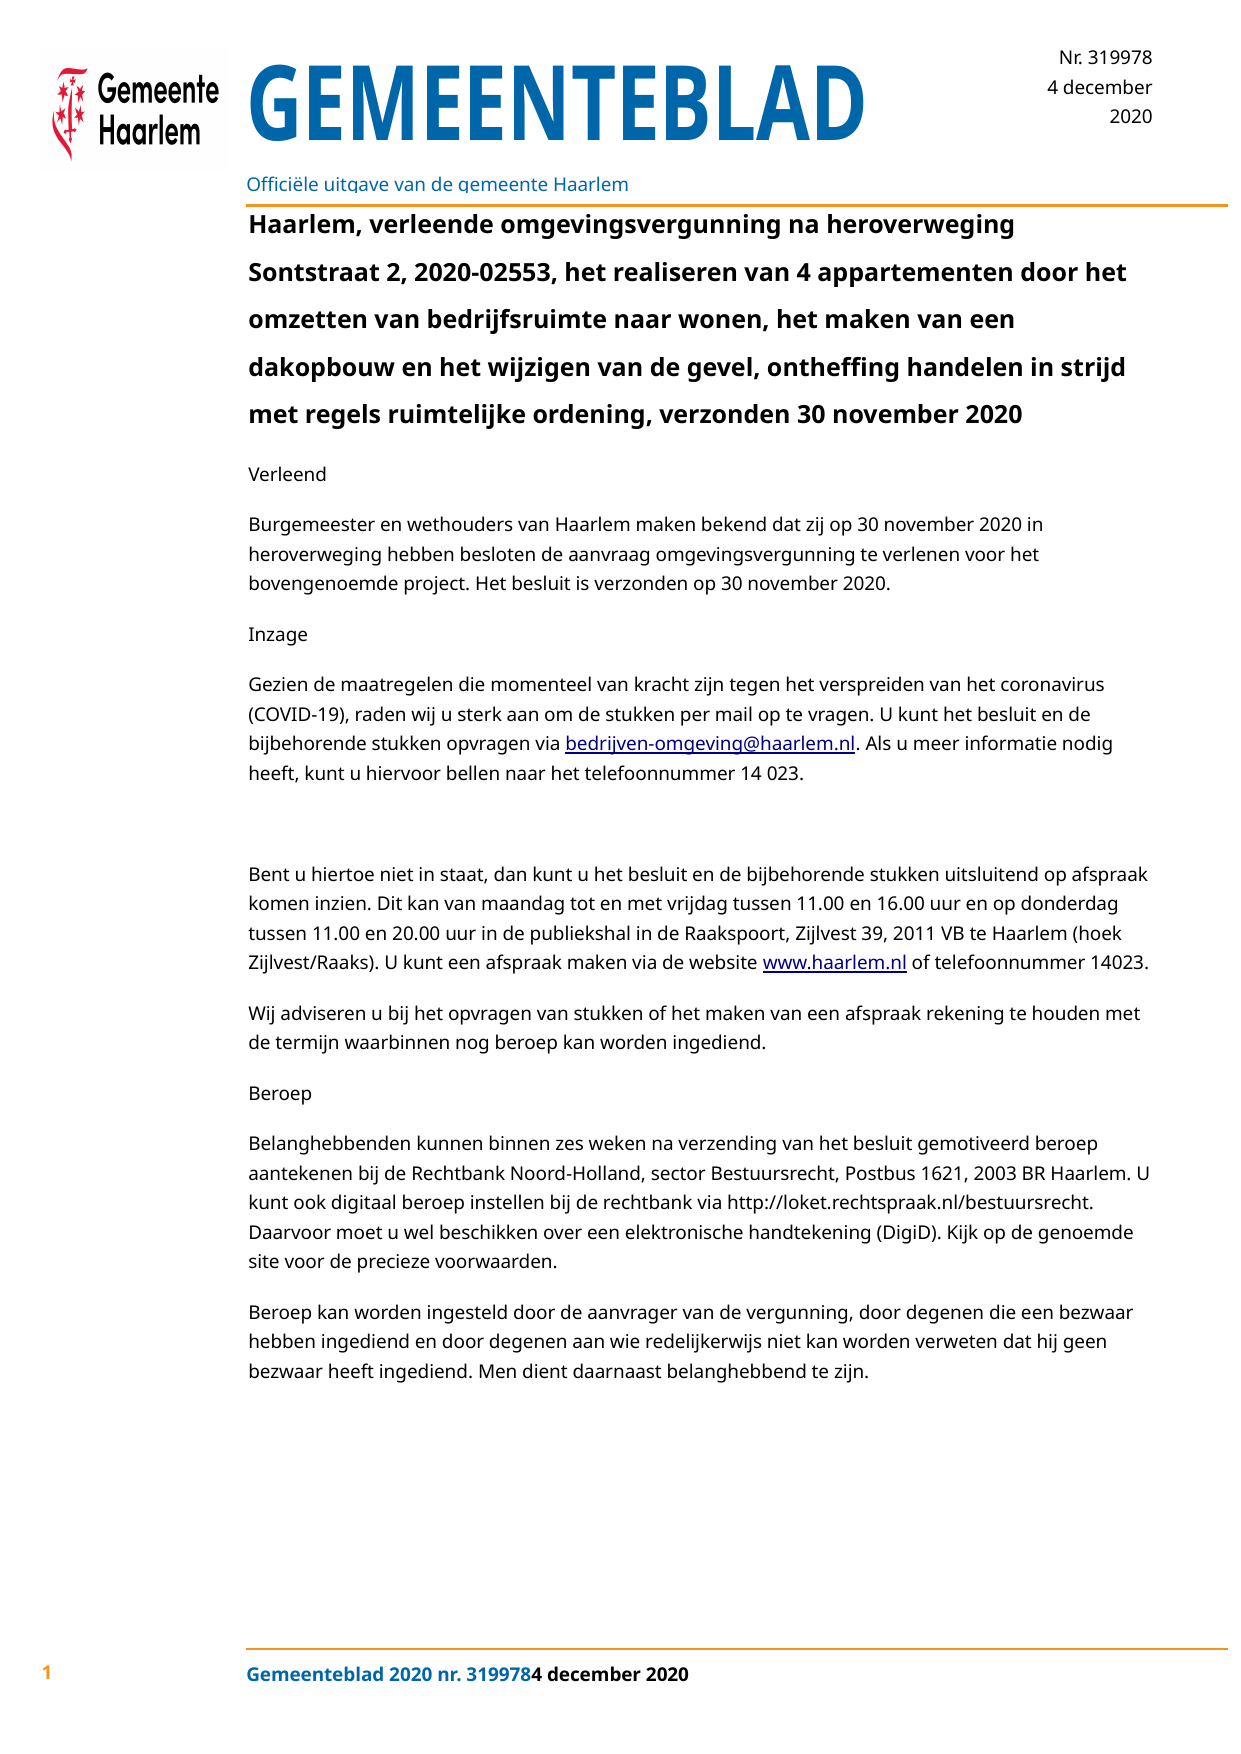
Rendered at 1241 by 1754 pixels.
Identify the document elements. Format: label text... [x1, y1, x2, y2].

picture [41, 47, 231, 172]
text Verleend [248, 461, 1152, 486]
text Haarlem, verleende omgevingsvergunning na heroverweging Sontstraat 2, 2020-02553, het realiseren van 4 appartementen door het omzetten van bedrijfsruimte naar wonen, het maken van een dakopbouw en het wijzigen van de gevel, ontheffing handelen in strijd met regels ruimtelijke ordening, verzonden 30 november 2020 [248, 207, 1152, 431]
text Beroep kan worden ingesteld door de aanvrager van de vergunning, door degenen die een bezwaar hebben ingediend en door degenen aan wie redelijkerwijs niet kan worden verweten dat hij geen bezwaar heeft ingediend. Men dient daarnaast belanghebbend te zijn. [248, 1299, 1152, 1384]
text Bent u hiertoe niet in staat, dan kunt u het besluit en de bijbehorende stukken uitsluitend op afspraak komen inzien. Dit kan van maandag tot en met vrijdag tussen 11.00 en 16.00 uur en op donderdag tussen 11.00 en 20.00 uur in de publiekshal in de Raakspoort, Zijlvest 39, 2011 VB te Haarlem (hoek Zijlvest/Raaks). U kunt een afspraak maken via de website www.haarlem.nl of telefoonnummer 14023. [248, 861, 1152, 975]
text Inzage [248, 621, 1152, 646]
text Beroep [248, 1080, 1152, 1106]
text Belanghebbenden kunnen binnen zes weken na verzending van het besluit gemotiveerd beroep aantekenen bij de Rechtbank Noord-Holland, sector Bestuursrecht, Postbus 1621, 2003 BR Haarlem. U kunt ook digitaal beroep instellen bij de rechtbank via http://loket.rechtspraak.nl/bestuursrecht. Daarvoor moet u wel beschikken over een elektronische handtekening (DigiD). Kijk op de genoemde site voor de precieze voorwaarden. [248, 1130, 1152, 1274]
text Gezien de maatregelen die momenteel van kracht zijn tegen het verspreiden van het coronavirus (COVID-19), raden wij u sterk aan om de stukken per mail op te vragen. U kunt het besluit en de bijbehorende stukken opvragen via bedrijven-omgeving@haarlem.nl. Als u meer informatie nodig heeft, kunt u hiervoor bellen naar het telefoonnummer 14 023. [248, 671, 1152, 786]
text Burgemeester en wethouders van Haarlem maken bekend dat zij op 30 november 2020 in heroverweging hebben besloten de aanvraag omgevingsvergunning te verlenen voor het bovengenoemde project. Het besluit is verzonden op 30 november 2020. [248, 511, 1152, 596]
text Wij adviseren u bij het opvragen van stukken of het maken van een afspraak rekening te houden met de termijn waarbinnen nog beroep kan worden ingediend. [248, 1000, 1152, 1055]
